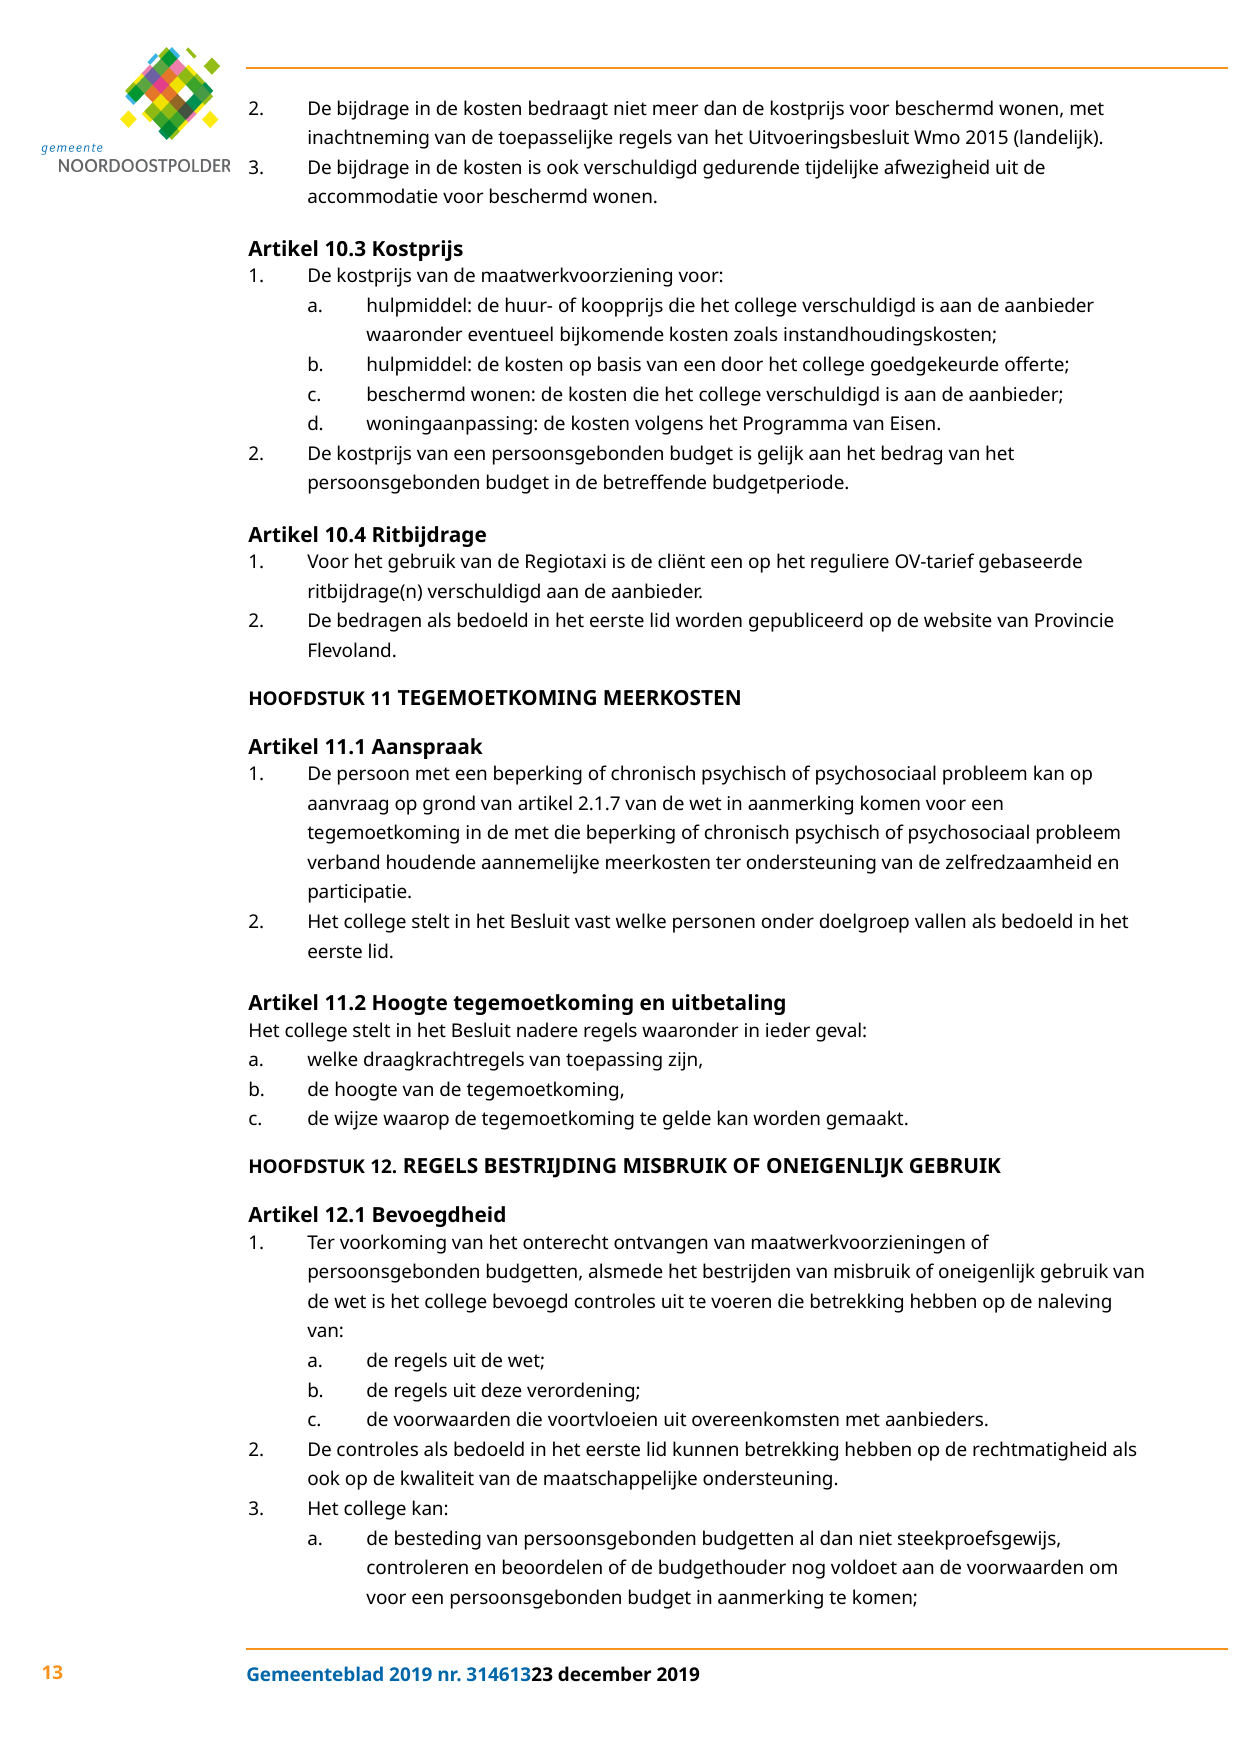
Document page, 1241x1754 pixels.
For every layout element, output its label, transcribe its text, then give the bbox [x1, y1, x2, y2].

text Artikel 12.1 Bevoegdheid [248, 1200, 1152, 1229]
list Voor het gebruik van de Regiotaxi is de cliënt een op het reguliere OV-tarief gebaseerde ritbijdrage(n) verschuldigd aan de aanbieder. [248, 548, 1152, 604]
text HOOFDSTUK 12. REGELS BESTRIJDING MISBRUIK OF ONEIGENLIJK GEBRUIK [248, 1151, 1152, 1179]
text Artikel 11.2 Hoogte tegemoetkoming en uitbetaling [248, 988, 1152, 1017]
list de besteding van persoonsgebonden budgetten al dan niet steekproefsgewijs, controleren en beoordelen of de budgethouder nog voldoet aan de voorwaarden om voor een persoonsgebonden budget in aanmerking te komen; [307, 1525, 1152, 1609]
list Ter voorkoming van het onterecht ontvangen van maatwerkvoorzieningen of persoonsgebonden budgetten, alsmede het bestrijden van misbruik of oneigenlijk gebruik van de wet is het college bevoegd controles uit te voeren die betrekking hebben op de naleving van: [248, 1229, 1152, 1343]
list De kostprijs van een persoonsgebonden budget is gelijk aan het bedrag van het persoonsgebonden budget in de betreffende budgetperiode. [248, 440, 1152, 495]
list beschermd wonen: de kosten die het college verschuldigd is aan de aanbieder; [307, 381, 1152, 406]
list de regels uit de wet; [307, 1347, 1152, 1373]
list de hoogte van de tegemoetkoming, [248, 1076, 1152, 1102]
text HOOFDSTUK 11 TEGEMOETKOMING MEERKOSTEN [248, 683, 1152, 711]
list De controles als bedoeld in het eerste lid kunnen betrekking hebben op de rechtmatigheid als ook op de kwaliteit van de maatschappelijke ondersteuning. [248, 1436, 1152, 1491]
list de wijze waarop de tegemoetkoming te gelde kan worden gemaakt. [248, 1106, 1152, 1131]
list hulpmiddel: de kosten op basis van een door het college goedgekeurde offerte; [307, 351, 1152, 377]
text Artikel 10.4 Ritbijdrage [248, 520, 1152, 548]
list de voorwaarden die voortvloeien uit overeenkomsten met aanbieders. [307, 1406, 1152, 1432]
text Artikel 11.1 Aanspraak [248, 732, 1152, 760]
text Het college stelt in het Besluit nadere regels waaronder in ieder geval: [248, 1017, 1152, 1042]
list De bedragen als bedoeld in het eerste lid worden gepubliceerd op de website van Provincie Flevoland. [248, 607, 1152, 663]
list hulpmiddel: de huur- of koopprijs die het college verschuldigd is aan de aanbieder waaronder eventueel bijkomende kosten zoals instandhoudingskosten; [307, 292, 1152, 347]
list De persoon met een beperking of chronisch psychisch of psychosociaal probleem kan op aanvraag op grond van artikel 2.1.7 van de wet in aanmerking komen voor een tegemoetkoming in de met die beperking of chronisch psychisch of psychosociaal probleem verband houdende aannemelijke meerkosten ter ondersteuning van de zelfredzaamheid en participatie. [248, 760, 1152, 904]
list De kostprijs van de maatwerkvoorziening voor: [248, 262, 1152, 288]
list de regels uit deze verordening; [307, 1377, 1152, 1402]
text Artikel 10.3 Kostprijs [248, 234, 1152, 262]
list De bijdrage in de kosten bedraagt niet meer dan de kostprijs voor beschermd wonen, met inachtneming van de toepasselijke regels van het Uitvoeringsbesluit Wmo 2015 (landelijk). [248, 95, 1152, 150]
list Het college stelt in het Besluit vast welke personen onder doelgroep vallen als bedoeld in het eerste lid. [248, 908, 1152, 964]
list De bijdrage in de kosten is ook verschuldigd gedurende tijdelijke afwezigheid uit de accommodatie voor beschermd wonen. [248, 154, 1152, 209]
list Het college kan: [248, 1495, 1152, 1521]
list welke draagkrachtregels van toepassing zijn, [248, 1046, 1152, 1072]
picture [41, 47, 231, 172]
list woningaanpassing: de kosten volgens het Programma van Eisen. [307, 410, 1152, 436]
